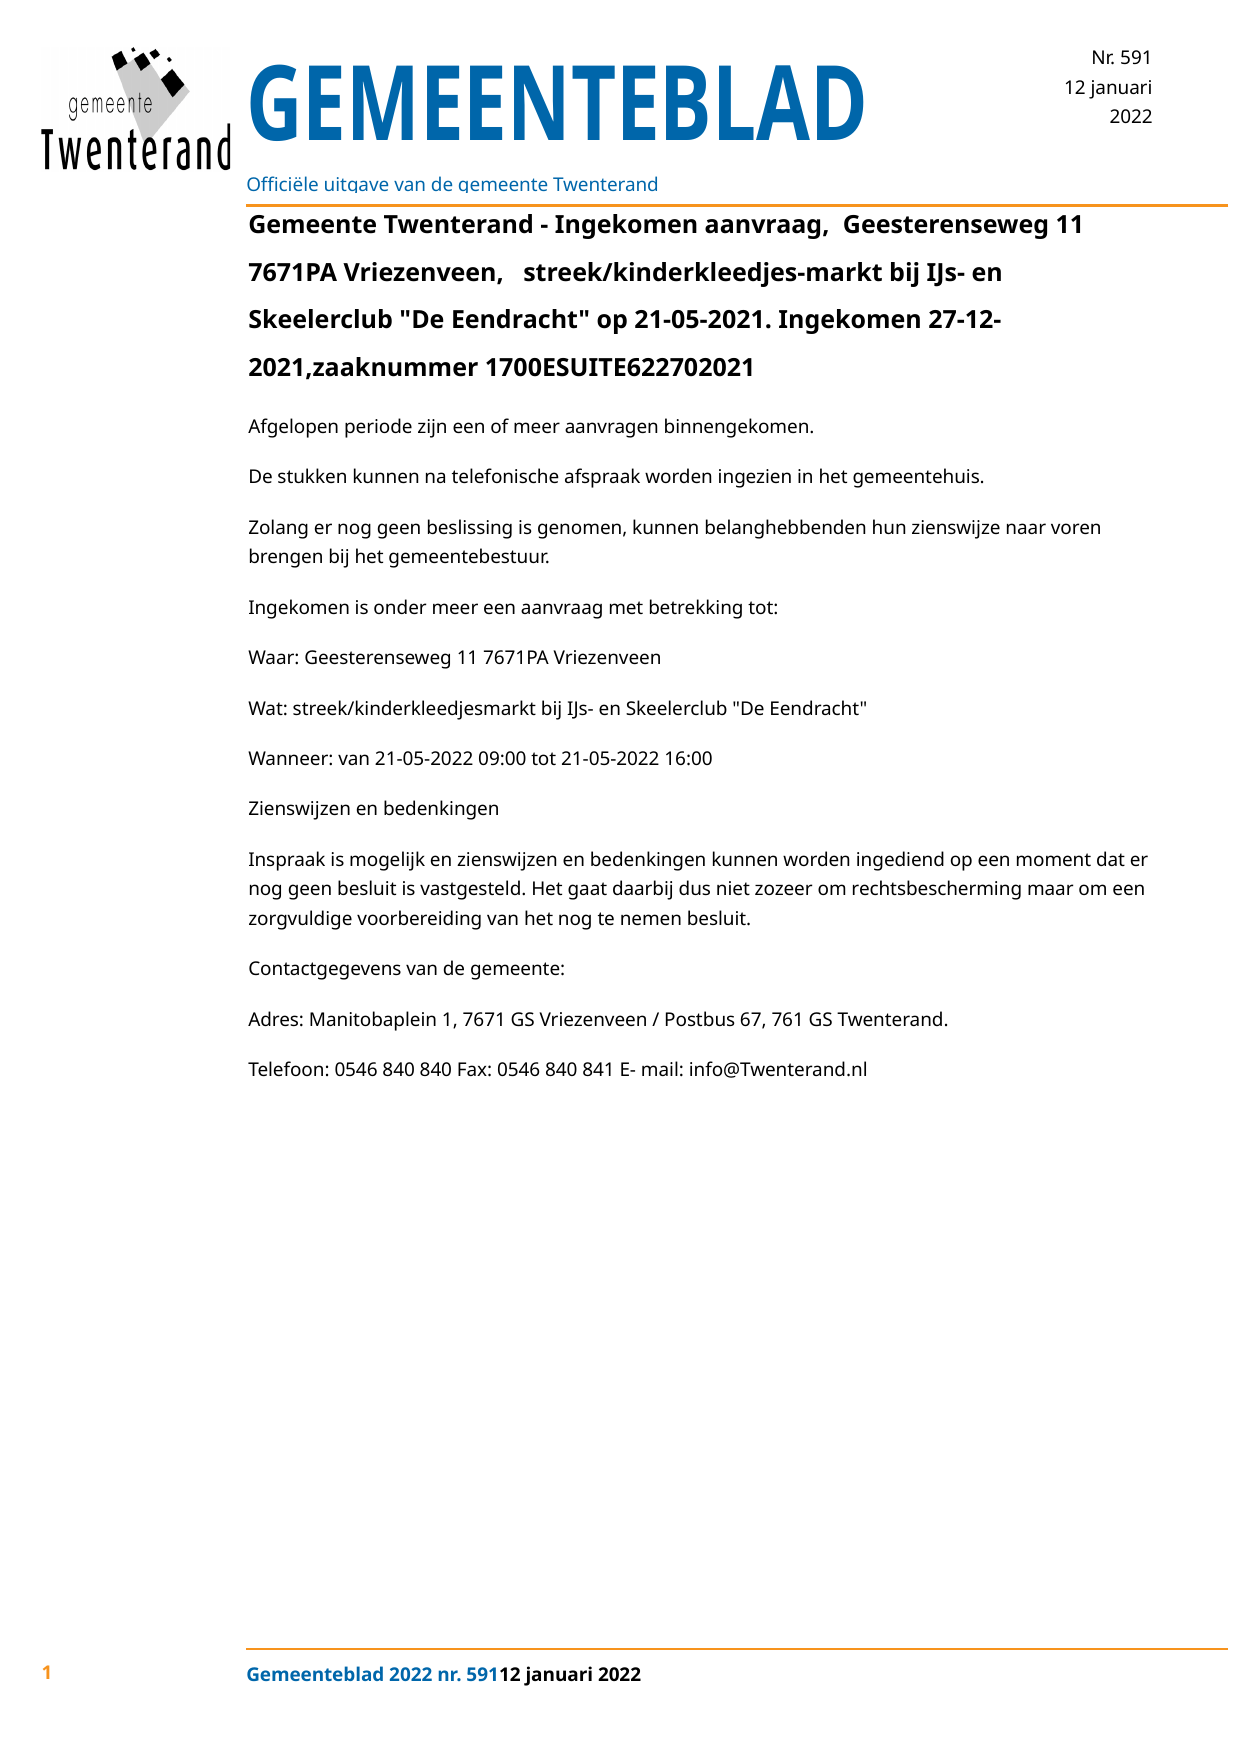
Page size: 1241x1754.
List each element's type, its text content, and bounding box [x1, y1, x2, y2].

text Inspraak is mogelijk en zienswijzen en bedenkingen kunnen worden ingediend op een moment dat er nog geen besluit is vastgesteld. Het gaat daarbij dus niet zozeer om rechtsbescherming maar om een zorgvuldige voorbereiding van het nog te nemen besluit. [248, 846, 1152, 931]
picture [41, 47, 231, 172]
text Adres: Manitobaplein 1, 7671 GS Vriezenveen / Postbus 67, 761 GS Twenterand. [248, 1006, 1152, 1032]
text Zolang er nog geen beslissing is genomen, kunnen belanghebbenden hun zienswijze naar voren brengen bij het gemeentebestuur. [248, 514, 1152, 569]
text Gemeente Twenterand - Ingekomen aanvraag, Geesterenseweg 11 7671PA Vriezenveen, streek/kinderkleedjes-markt bij IJs- en Skeelerclub "De Eendracht" op 21-05-2021. Ingekomen 27-12-2021,zaaknummer 1700ESUITE622702021 [248, 207, 1152, 384]
text Wanneer: van 21-05-2022 09:00 tot 21-05-2022 16:00 [248, 745, 1152, 771]
text De stukken kunnen na telefonische afspraak worden ingezien in het gemeentehuis. [248, 463, 1152, 489]
text Zienswijzen en bedenkingen [248, 796, 1152, 821]
text Afgelopen periode zijn een of meer aanvragen binnengekomen. [248, 413, 1152, 439]
text Contactgegevens van de gemeente: [248, 956, 1152, 981]
text Ingekomen is onder meer een aanvraag met betrekking tot: [248, 594, 1152, 620]
text Wat: streek/kinderkleedjesmarkt bij IJs- en Skeelerclub "De Eendracht" [248, 695, 1152, 721]
text Telefoon: 0546 840 840 Fax: 0546 840 841 E- mail: info@Twenterand.nl [248, 1056, 1152, 1082]
text Waar: Geesterenseweg 11 7671PA Vriezenveen [248, 644, 1152, 670]
